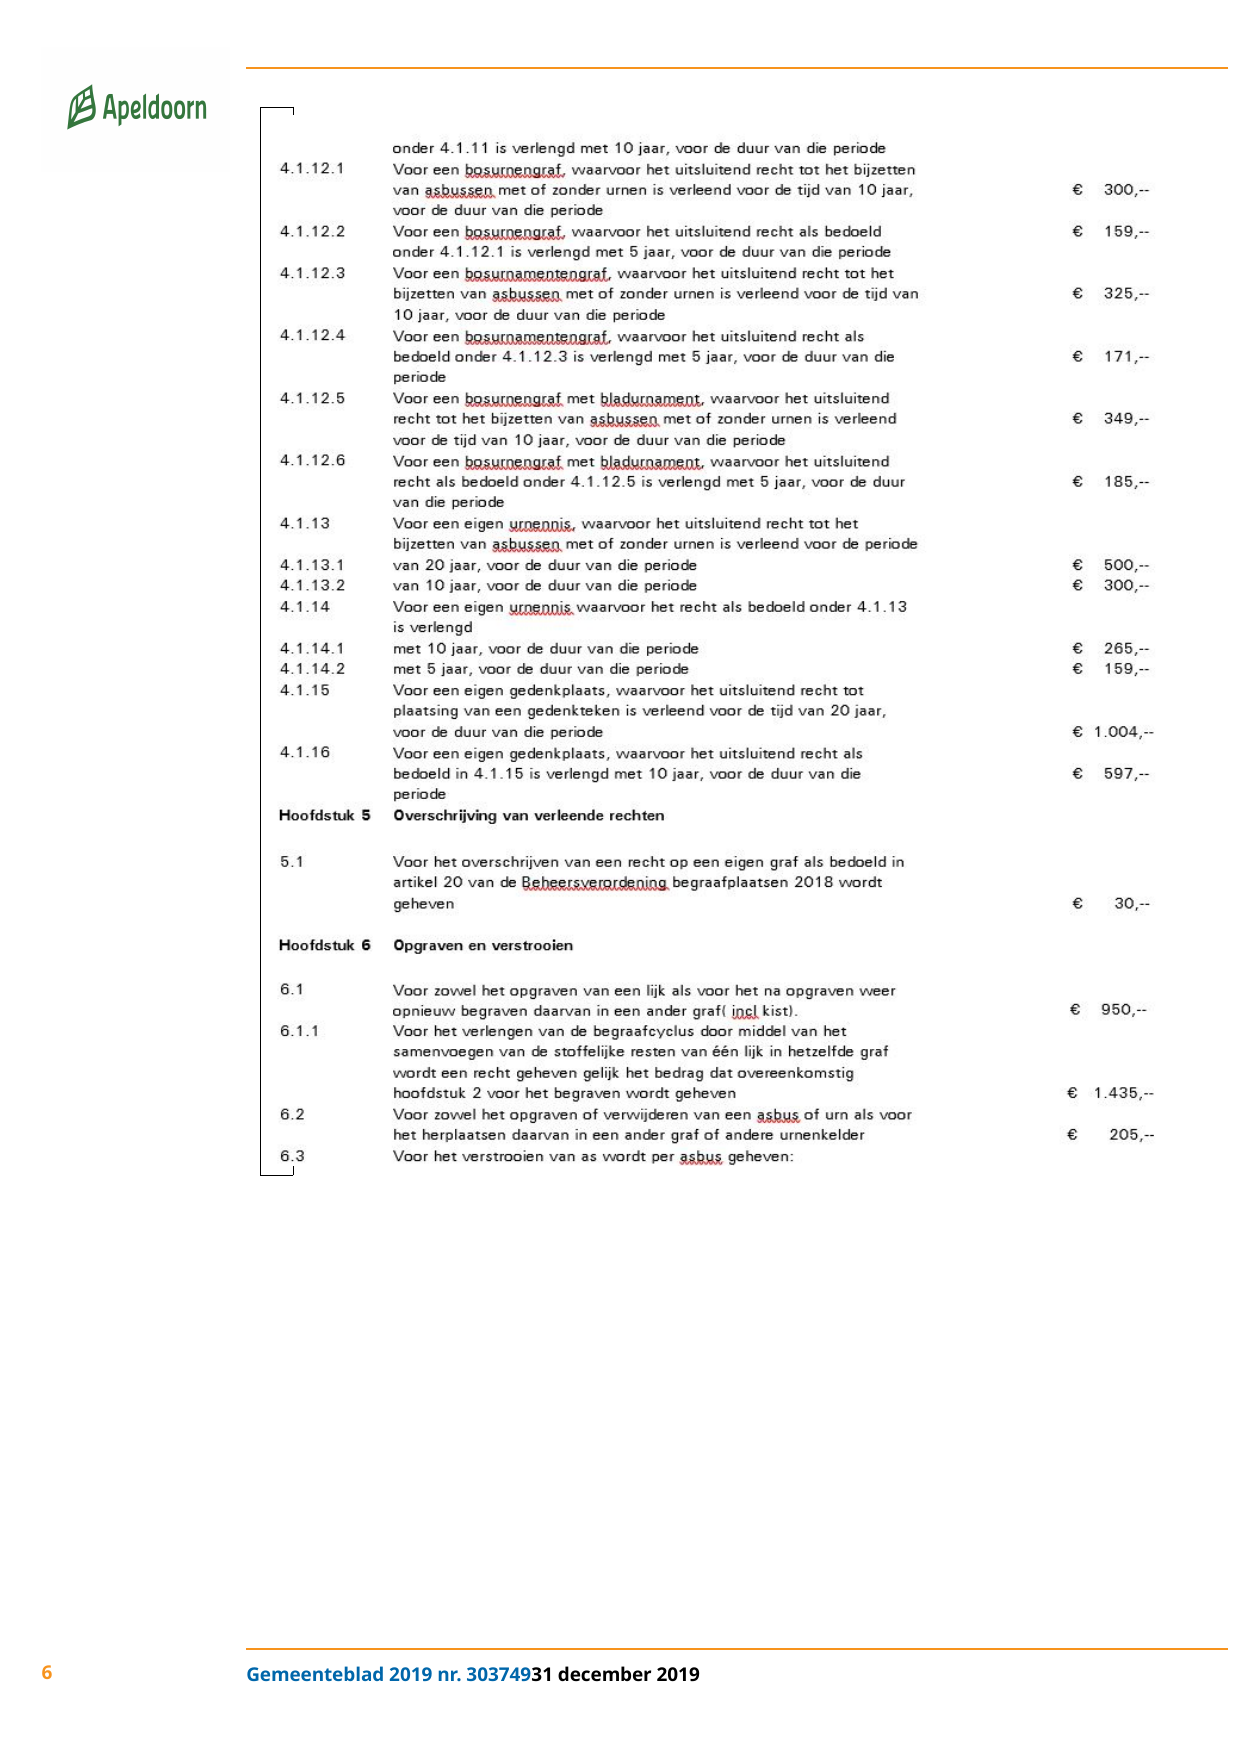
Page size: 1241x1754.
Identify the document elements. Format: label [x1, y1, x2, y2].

picture [41, 47, 231, 172]
picture [268, 115, 1173, 1166]
